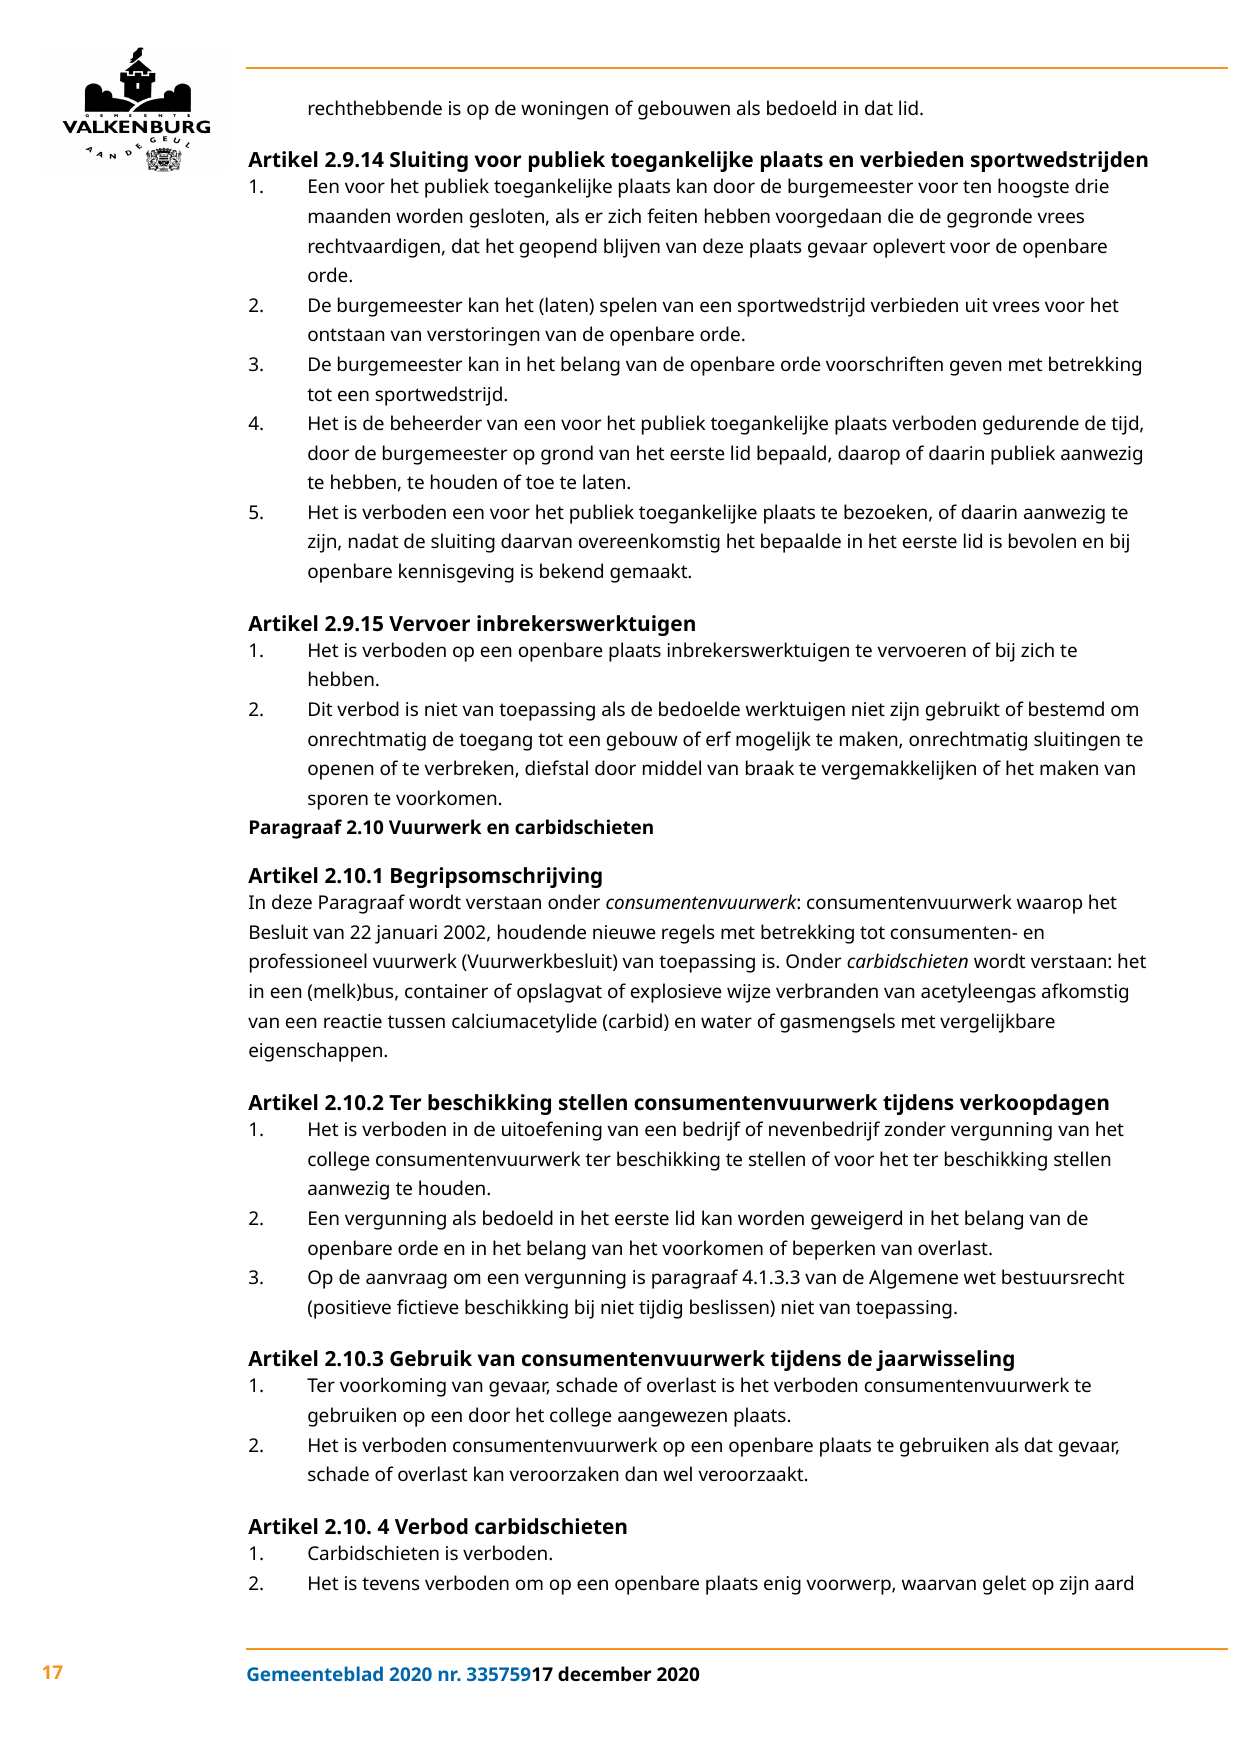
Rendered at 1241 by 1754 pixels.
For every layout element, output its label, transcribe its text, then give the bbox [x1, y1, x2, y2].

list De burgemeester kan het (laten) spelen van een sportwedstrijd verbieden uit vrees voor het ontstaan van verstoringen van de openbare orde. [248, 292, 1152, 347]
text Artikel 2.10.2 Ter beschikking stellen consumentenvuurwerk tijdens verkoopdagen [248, 1088, 1152, 1116]
list Carbidschieten is verboden. [248, 1540, 1152, 1566]
list Dit verbod is niet van toepassing als de bedoelde werktuigen niet zijn gebruikt of bestemd om onrechtmatig de toegang tot een gebouw of erf mogelijk te maken, onrechtmatig sluitingen te openen of te verbreken, diefstal door middel van braak te vergemakkelijken of het maken van sporen te voorkomen. [248, 696, 1152, 811]
list De burgemeester kan in het belang van de openbare orde voorschriften geven met betrekking tot een sportwedstrijd. [248, 351, 1152, 406]
text Artikel 2.10.1 Begripsomschrijving [248, 861, 1152, 889]
list Het is tevens verboden om op een openbare plaats enig voorwerp, waarvan gelet op zijn aard [248, 1570, 1152, 1596]
list Het is verboden in de uitoefening van een bedrijf of nevenbedrijf zonder vergunning van het college consumentenvuurwerk ter beschikking te stellen of voor het ter beschikking stellen aanwezig te houden. [248, 1116, 1152, 1201]
list Het is verboden op een openbare plaats inbrekerswerktuigen te vervoeren of bij zich te hebben. [248, 637, 1152, 692]
list Op de aanvraag om een vergunning is paragraaf 4.1.3.3 van de Algemene wet bestuursrecht (positieve fictieve beschikking bij niet tijdig beslissen) niet van toepassing. [248, 1264, 1152, 1319]
list Ter voorkoming van gevaar, schade of overlast is het verboden consumentenvuurwerk te gebruiken op een door het college aangewezen plaats. [248, 1373, 1152, 1428]
text Artikel 2.9.15 Vervoer inbrekerswerktuigen [248, 609, 1152, 637]
list Het is de beheerder van een voor het publiek toegankelijke plaats verboden gedurende de tijd, door de burgemeester op grond van het eerste lid bepaald, daarop of daarin publiek aanwezig te hebben, te houden of toe te laten. [248, 410, 1152, 495]
list Het is verboden een voor het publiek toegankelijke plaats te bezoeken, of daarin aanwezig te zijn, nadat de sluiting daarvan overeenkomstig het bepaalde in het eerste lid is bevolen en bij openbare kennisgeving is bekend gemaakt. [248, 499, 1152, 584]
picture [41, 47, 231, 172]
text Artikel 2.10. 4 Verbod carbidschieten [248, 1512, 1152, 1540]
list Het is verboden consumentenvuurwerk op een openbare plaats te gebruiken als dat gevaar, schade of overlast kan veroorzaken dan wel veroorzaakt. [248, 1432, 1152, 1487]
text Artikel 2.9.14 Sluiting voor publiek toegankelijke plaats en verbieden sportwedstrijden [248, 145, 1152, 174]
text Paragraaf 2.10 Vuurwerk en carbidschieten [248, 814, 1152, 840]
text Artikel 2.10.3 Gebruik van consumentenvuurwerk tijdens de jaarwisseling [248, 1344, 1152, 1373]
text In deze Paragraaf wordt verstaan onder consumentenvuurwerk: consumentenvuurwerk waarop het Besluit van 22 januari 2002, houdende nieuwe regels met betrekking tot consumenten- en professioneel vuurwerk (Vuurwerkbesluit) van toepassing is. Onder carbidschieten wordt verstaan: het in een (melk)bus, container of opslagvat of explosieve wijze verbranden van acetyleengas afkomstig van een reactie tussen calciumacetylide (carbid) en water of gasmengsels met vergelijkbare eigenschappen. [248, 889, 1152, 1063]
list Een voor het publiek toegankelijke plaats kan door de burgemeester voor ten hoogste drie maanden worden gesloten, als er zich feiten hebben voorgedaan die de gegronde vrees rechtvaardigen, dat het geopend blijven van deze plaats gevaar oplevert voor de openbare orde. [248, 174, 1152, 288]
list Een vergunning als bedoeld in het eerste lid kan worden geweigerd in het belang van de openbare orde en in het belang van het voorkomen of beperken van overlast. [248, 1205, 1152, 1260]
list rechthebbende is op de woningen of gebouwen als bedoeld in dat lid. [248, 95, 1152, 121]
